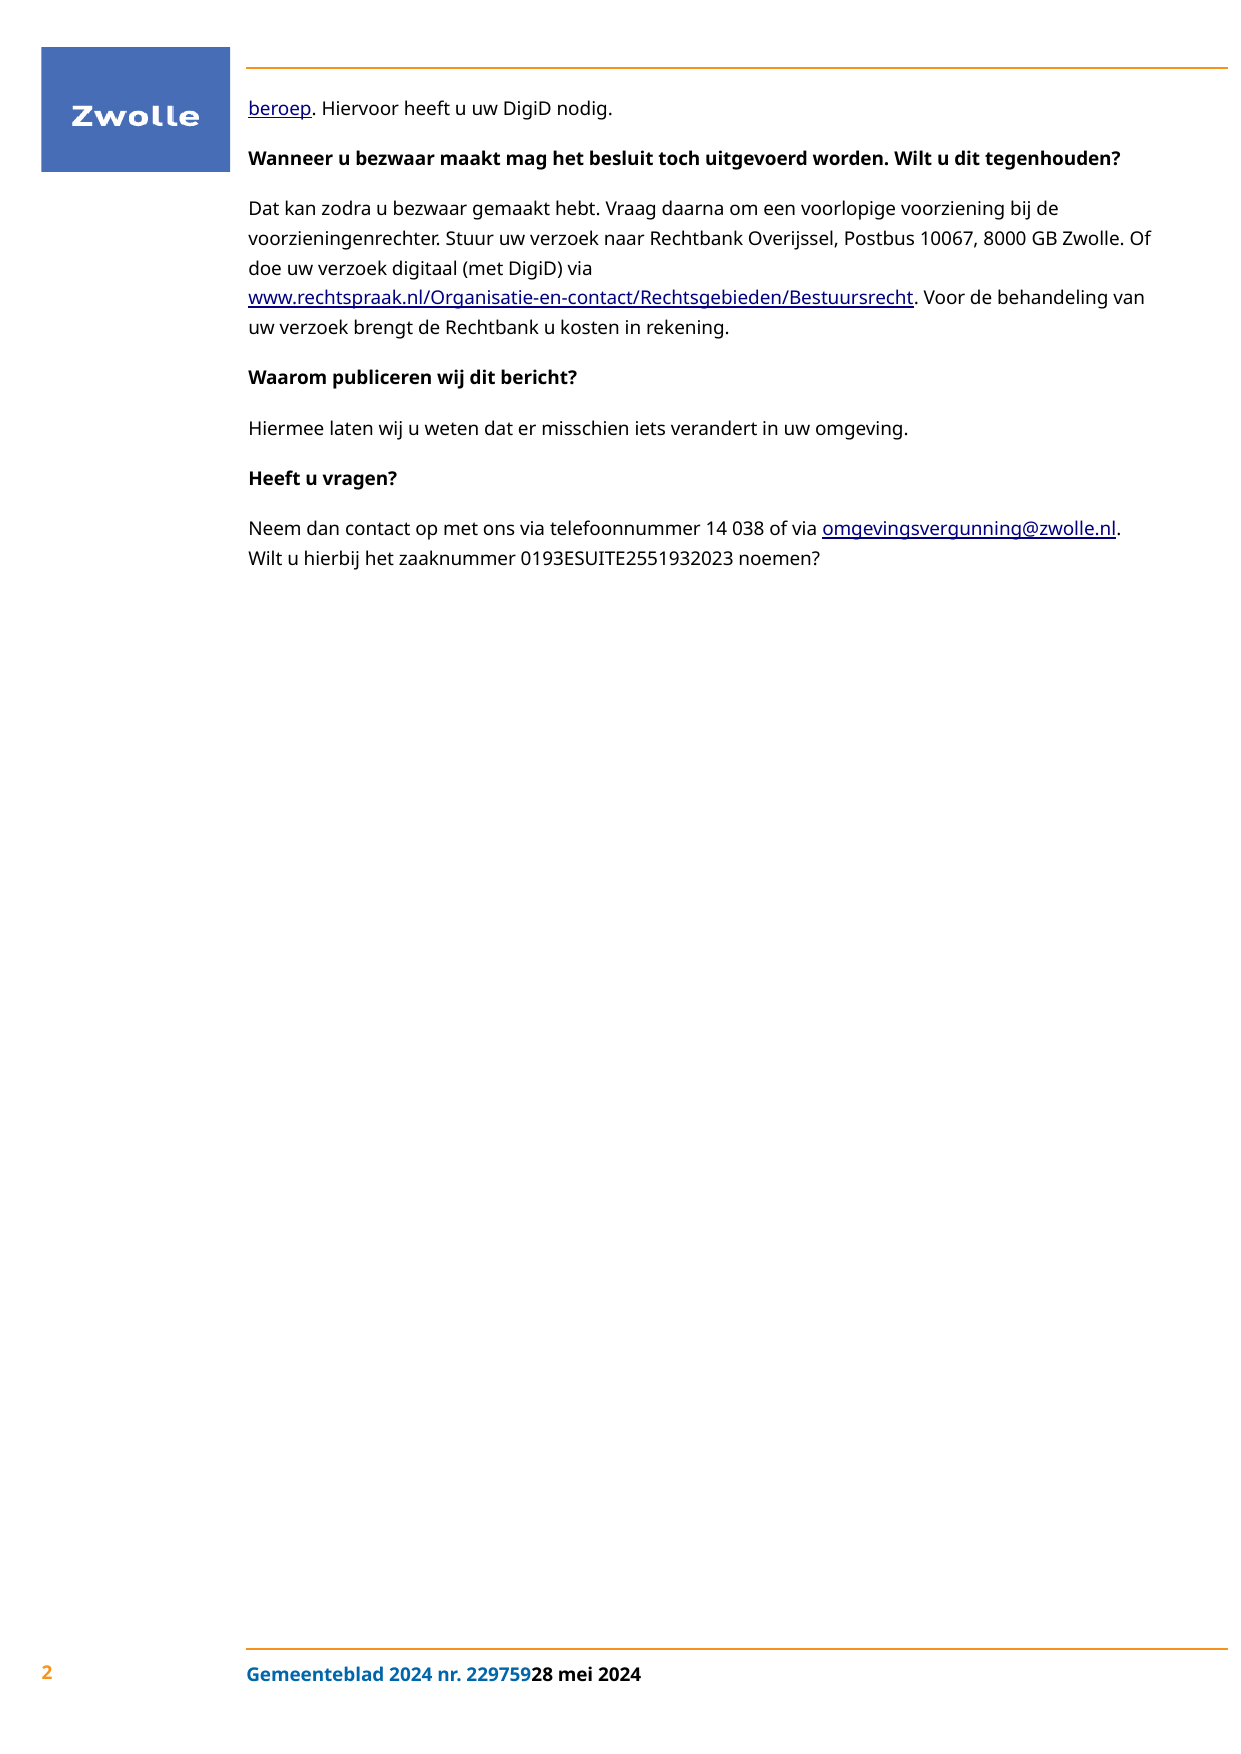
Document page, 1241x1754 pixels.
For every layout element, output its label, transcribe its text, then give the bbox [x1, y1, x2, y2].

text Dat kan zodra u bezwaar gemaakt hebt. Vraag daarna om een voorlopige voorziening bij de voorzieningenrechter. Stuur uw verzoek naar Rechtbank Overijssel, Postbus 10067, 8000 GB Zwolle. Of doe uw verzoek digitaal (met DigiD) via www.rechtspraak.nl/Organisatie-en-contact/Rechtsgebieden/Bestuursrecht. Voor de behandeling van uw verzoek brengt de Rechtbank u kosten in rekening. [248, 196, 1152, 340]
picture [41, 47, 231, 172]
text Heeft u vragen? [248, 465, 1152, 491]
text Wanneer u bezwaar maakt mag het besluit toch uitgevoerd worden. Wilt u dit tegenhouden? [248, 145, 1152, 171]
text Hiermee laten wij u weten dat er misschien iets verandert in uw omgeving. [248, 415, 1152, 441]
text Waarom publiceren wij dit bericht? [248, 364, 1152, 390]
text Neem dan contact op met ons via telefoonnummer 14 038 of via omgevingsvergunning@zwolle.nl. Wilt u hierbij het zaaknummer 0193ESUITE2551932023 noemen? [248, 516, 1152, 571]
text beroep. Hiervoor heeft u uw DigiD nodig. [248, 95, 1152, 121]
